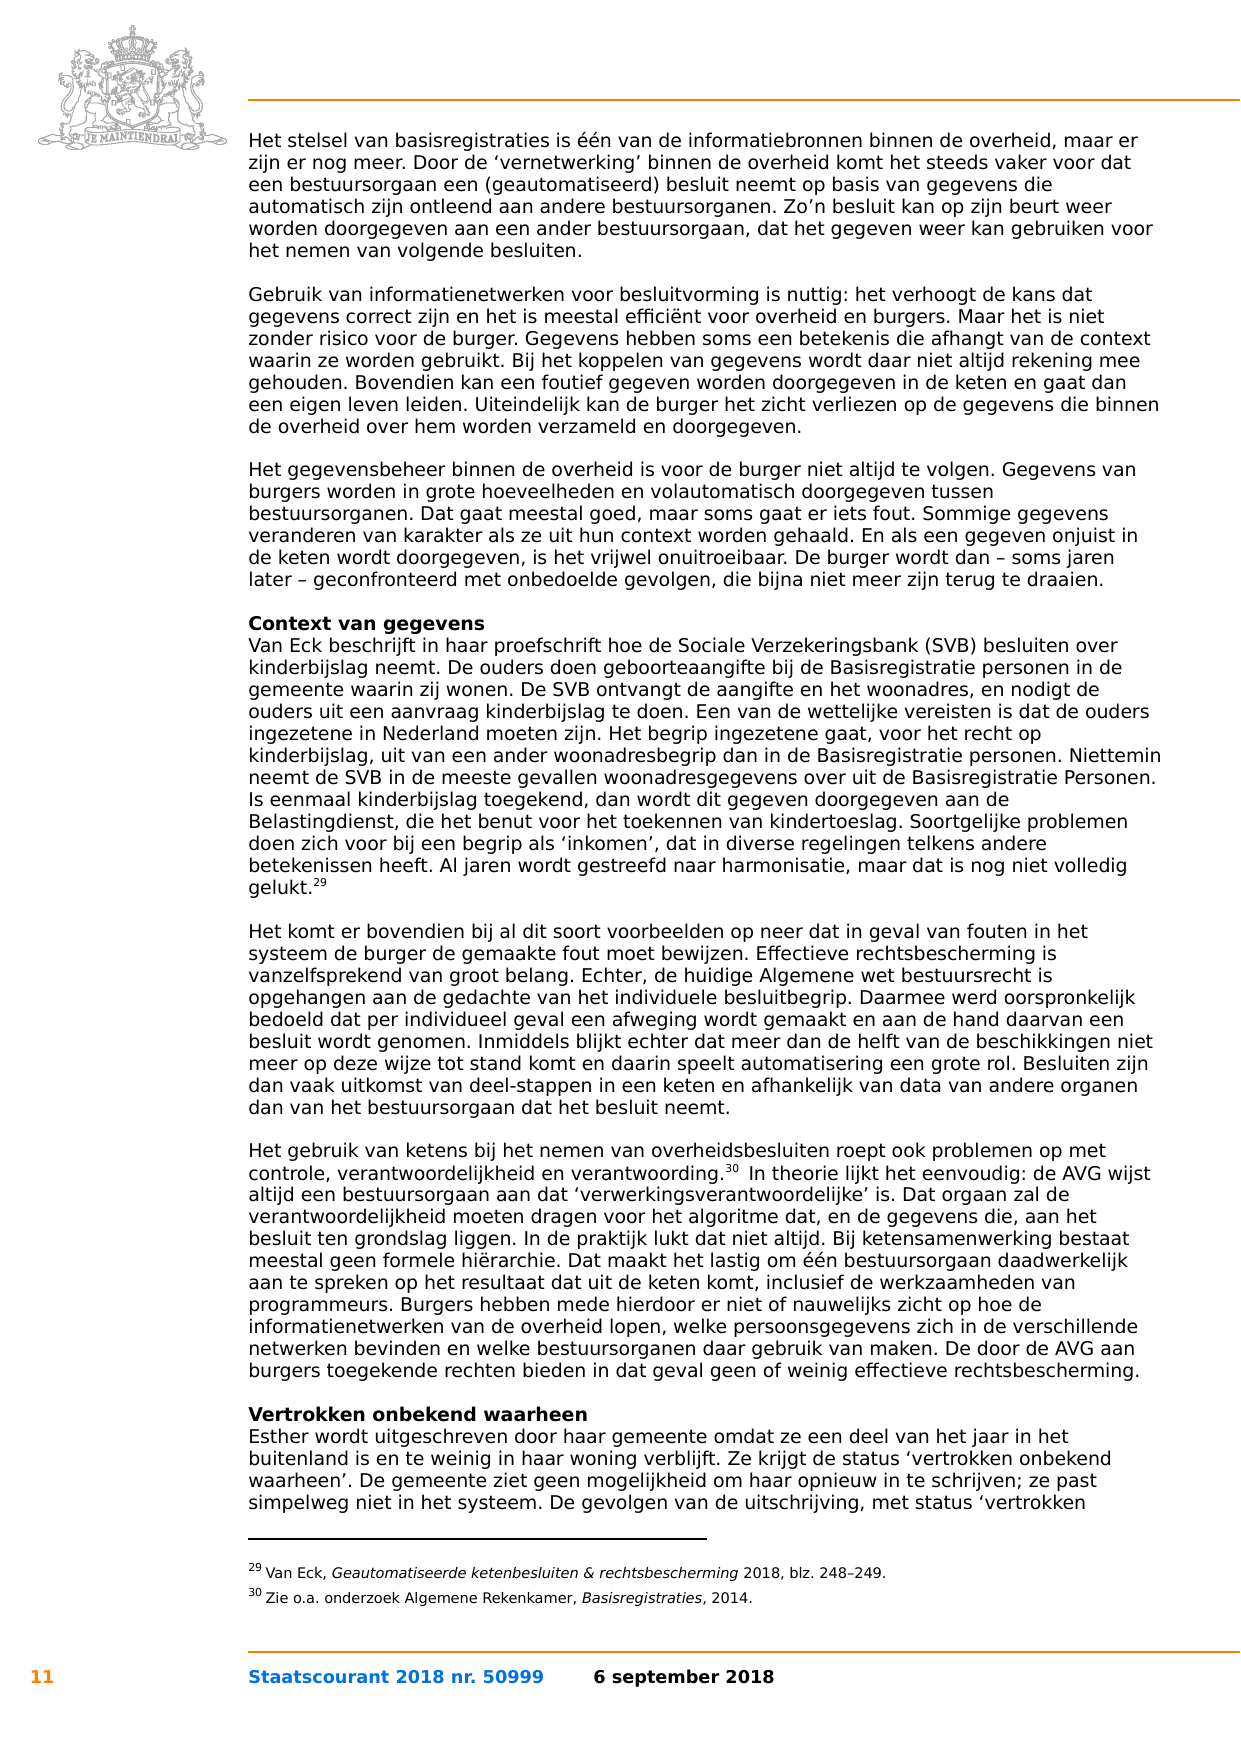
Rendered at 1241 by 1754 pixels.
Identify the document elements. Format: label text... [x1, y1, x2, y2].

text Van Eck beschrijft in haar proefschrift hoe de Sociale Verzekeringsbank (SVB) besluiten over kinderbijslag neemt. De ouders doen geboorteaangifte bij de Basisregistratie personen in de gemeente waarin zij wonen. De SVB ontvangt de aangifte en het woonadres, en nodigt de ouders uit een aanvraag kinderbijslag te doen. Een van de wettelijke vereisten is dat de ouders ingezetene in Nederland moeten zijn. Het begrip ingezetene gaat, voor het recht op kinderbijslag, uit van een ander woonadresbegrip dan in de Basisregistratie personen. Niettemin neemt de SVB in de meeste gevallen woonadresgegevens over uit de Basisregistratie Personen. Is eenmaal kinderbijslag toegekend, dan wordt dit gegeven doorgegeven aan de Belastingdienst, die het benut voor het toekennen van kindertoeslag. Soortgelijke problemen doen zich voor bij een begrip als ‘inkomen’, dat in diverse regelingen telkens andere betekenissen heeft. Al jaren wordt gestreefd naar harmonisatie, maar dat is nog niet volledig gelukt. [248, 635, 1163, 899]
text Het gebruik van ketens bij het nemen van overheidsbesluiten roept ook problemen op met controle, verantwoordelijkheid en verantwoording. In theorie lijkt het eenvoudig: de AVG wijst altijd een bestuursorgaan aan dat ‘verwerkingsverantwoordelijke’ is. Dat orgaan zal de verantwoordelijkheid moeten dragen voor het algoritme dat, en de gegevens die, aan het besluit ten grondslag liggen. In de praktijk lukt dat niet altijd. Bij ketensamenwerking bestaat meestal geen formele hiërarchie. Dat maakt het lastig om één bestuursorgaan daadwerkelijk aan te spreken op het resultaat dat uit de keten komt, inclusief de werkzaamheden van programmeurs. Burgers hebben mede hierdoor er niet of nauwelijks zicht op hoe de informatienetwerken van de overheid lopen, welke persoonsgegevens zich in de verschillende netwerken bevinden en welke bestuursorganen daar gebruik van maken. De door de AVG aan burgers toegekende rechten bieden in dat geval geen of weinig effectieve rechtsbescherming. [248, 1140, 1163, 1382]
text Gebruik van informatienetwerken voor besluitvorming is nuttig: het verhoogt de kans dat gegevens correct zijn en het is meestal efficiënt voor overheid en burgers. Maar het is niet zonder risico voor de burger. Gegevens hebben soms een betekenis die afhangt van de context waarin ze worden gebruikt. Bij het koppelen van gegevens wordt daar niet altijd rekening mee gehouden. Bovendien kan een foutief gegeven worden doorgegeven in de keten en gaat dan een eigen leven leiden. Uiteindelijk kan de burger het zicht verliezen op de gegevens die binnen de overheid over hem worden verzameld en doorgegeven. [248, 284, 1163, 437]
picture [38, 25, 227, 150]
text Het komt er bovendien bij al dit soort voorbeelden op neer dat in geval van fouten in het systeem de burger de gemaakte fout moet bewijzen. Effectieve rechtsbescherming is vanzelfsprekend van groot belang. Echter, de huidige Algemene wet bestuursrecht is opgehangen aan de gedachte van het individuele besluitbegrip. Daarmee werd oorspronkelijk bedoeld dat per individueel geval een afweging wordt gemaakt en aan de hand daarvan een besluit wordt genomen. Inmiddels blijkt echter dat meer dan de helft van de beschikkingen niet meer op deze wijze tot stand komt en daarin speelt automatisering een grote rol. Besluiten zijn dan vaak uitkomst van deel-stappen in een keten en afhankelijk van data van andere organen dan van het bestuursorgaan dat het besluit neemt. [248, 921, 1163, 1118]
text Het stelsel van basisregistraties is één van de informatiebronnen binnen de overheid, maar er zijn er nog meer. Door de ‘vernetwerking’ binnen de overheid komt het steeds vaker voor dat een bestuursorgaan een (geautomatiseerd) besluit neemt op basis van gegevens die automatisch zijn ontleend aan andere bestuursorganen. Zo’n besluit kan op zijn beurt weer worden doorgegeven aan een ander bestuursorgaan, dat het gegeven weer kan gebruiken voor het nemen van volgende besluiten. [248, 130, 1163, 262]
text Het gegevensbeheer binnen de overheid is voor de burger niet altijd te volgen. Gegevens van burgers worden in grote hoeveelheden en volautomatisch doorgegeven tussen bestuursorganen. Dat gaat meestal goed, maar soms gaat er iets fout. Sommige gegevens veranderen van karakter als ze uit hun context worden gehaald. En als een gegeven onjuist in de keten wordt doorgegeven, is het vrijwel onuitroeibaar. De burger wordt dan – soms jaren later – geconfronteerd met onbedoelde gevolgen, die bijna niet meer zijn terug te draaien. [248, 459, 1163, 591]
text Context van gegevens [248, 613, 1163, 635]
text Van Eck, Geautomatiseerde ketenbesluiten & rechtsbescherming 2018, blz. 248–249. [248, 1561, 1163, 1583]
text Esther wordt uitgeschreven door haar gemeente omdat ze een deel van het jaar in het buitenland is en te weinig in haar woning verblijft. Ze krijgt de status ‘vertrokken onbekend waarheen’. De gemeente ziet geen mogelijkheid om haar opnieuw in te schrijven; ze past simpelweg niet in het systeem. De gevolgen van de uitschrijving, met status ‘vertrokken [248, 1426, 1163, 1514]
text Vertrokken onbekend waarheen [248, 1404, 1163, 1426]
text Zie o.a. onderzoek Algemene Rekenkamer, Basisregistraties, 2014. [248, 1586, 1163, 1608]
